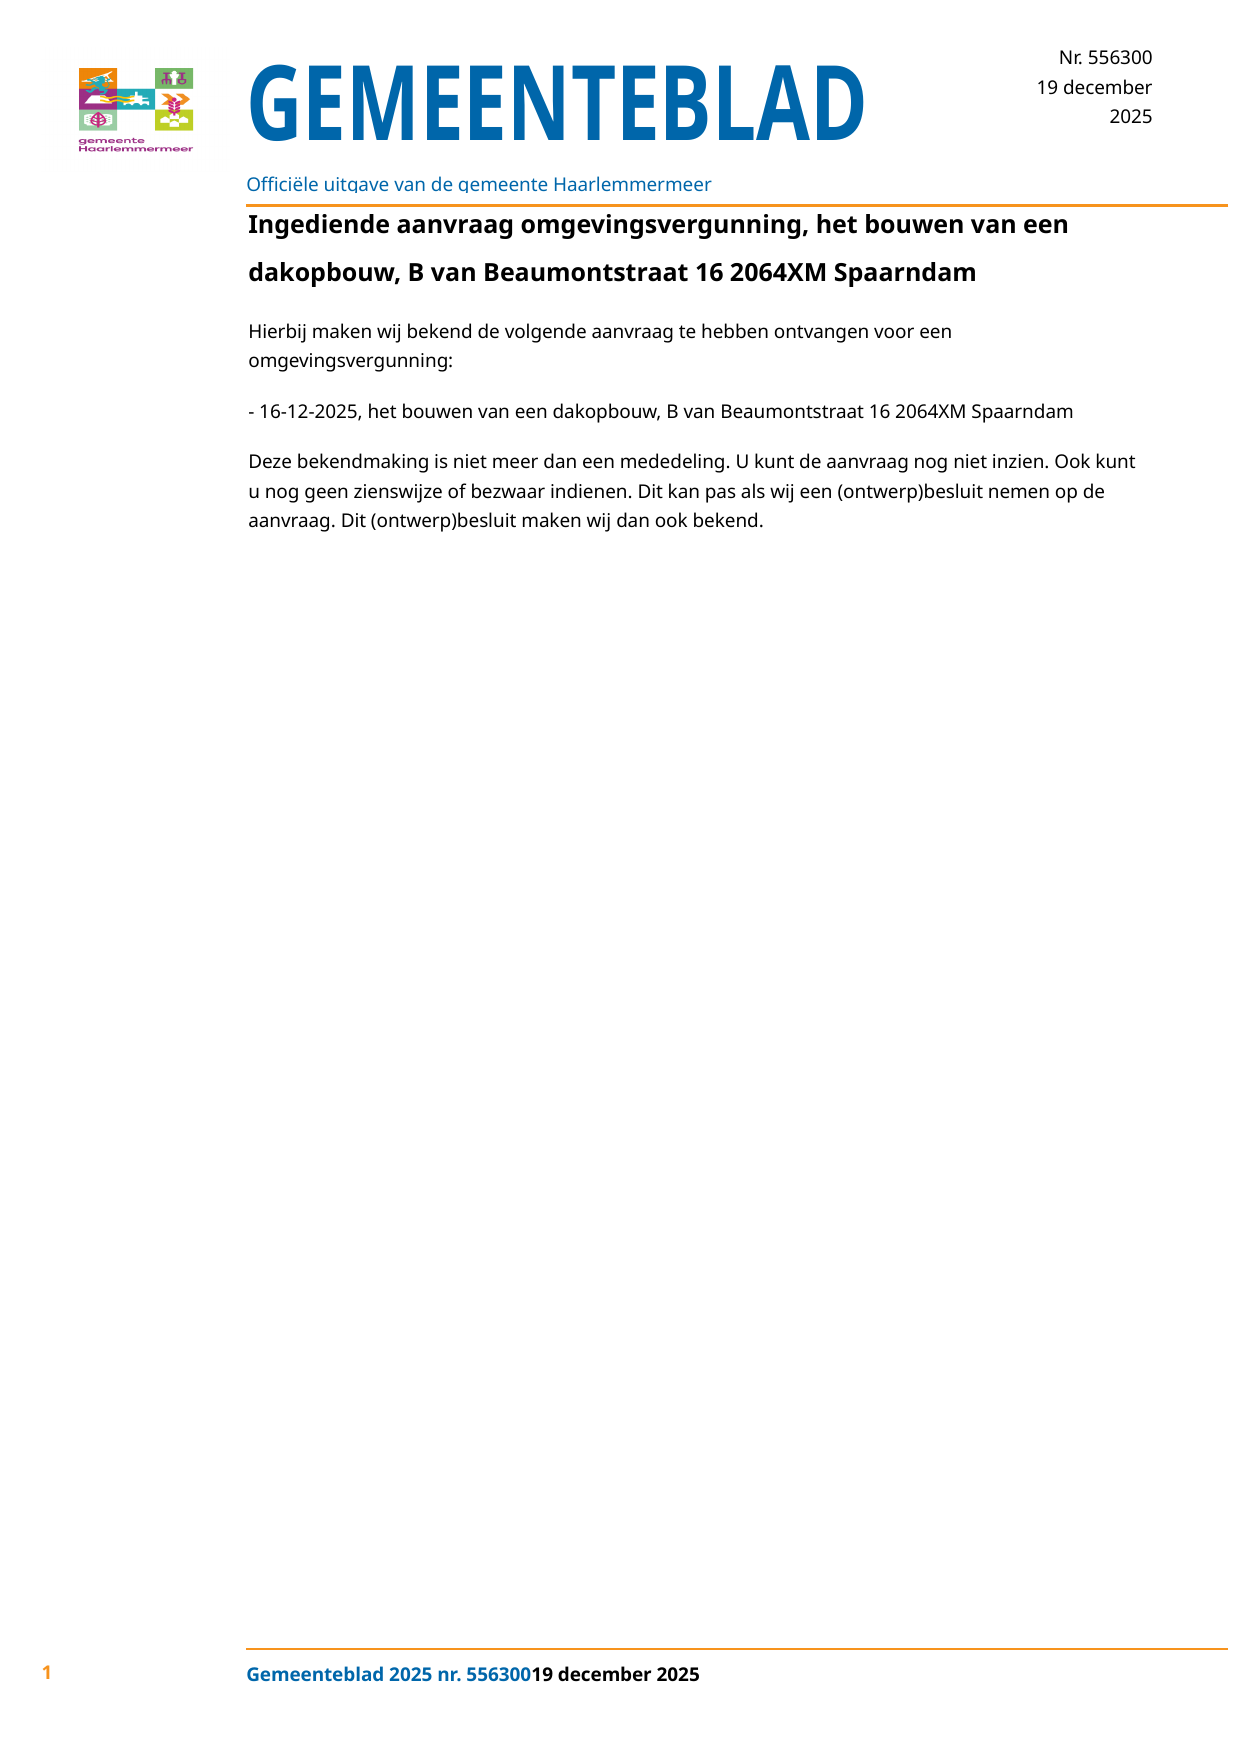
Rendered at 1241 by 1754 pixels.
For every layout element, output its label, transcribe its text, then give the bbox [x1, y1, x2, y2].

text - 16-12-2025, het bouwen van een dakopbouw, B van Beaumontstraat 16 2064XM Spaarndam [248, 398, 1152, 424]
text Deze bekendmaking is niet meer dan een mededeling. U kunt de aanvraag nog niet inzien. Ook kunt u nog geen zienswijze of bezwaar indienen. Dit kan pas als wij een (ontwerp)besluit nemen op de aanvraag. Dit (ontwerp)besluit maken wij dan ook bekend. [248, 448, 1152, 533]
picture [41, 47, 231, 172]
text Ingediende aanvraag omgevingsvergunning, het bouwen van een dakopbouw, B van Beaumontstraat 16 2064XM Spaarndam [248, 207, 1152, 288]
text Hierbij maken wij bekend de volgende aanvraag te hebben ontvangen voor een omgevingsvergunning: [248, 318, 1152, 373]
